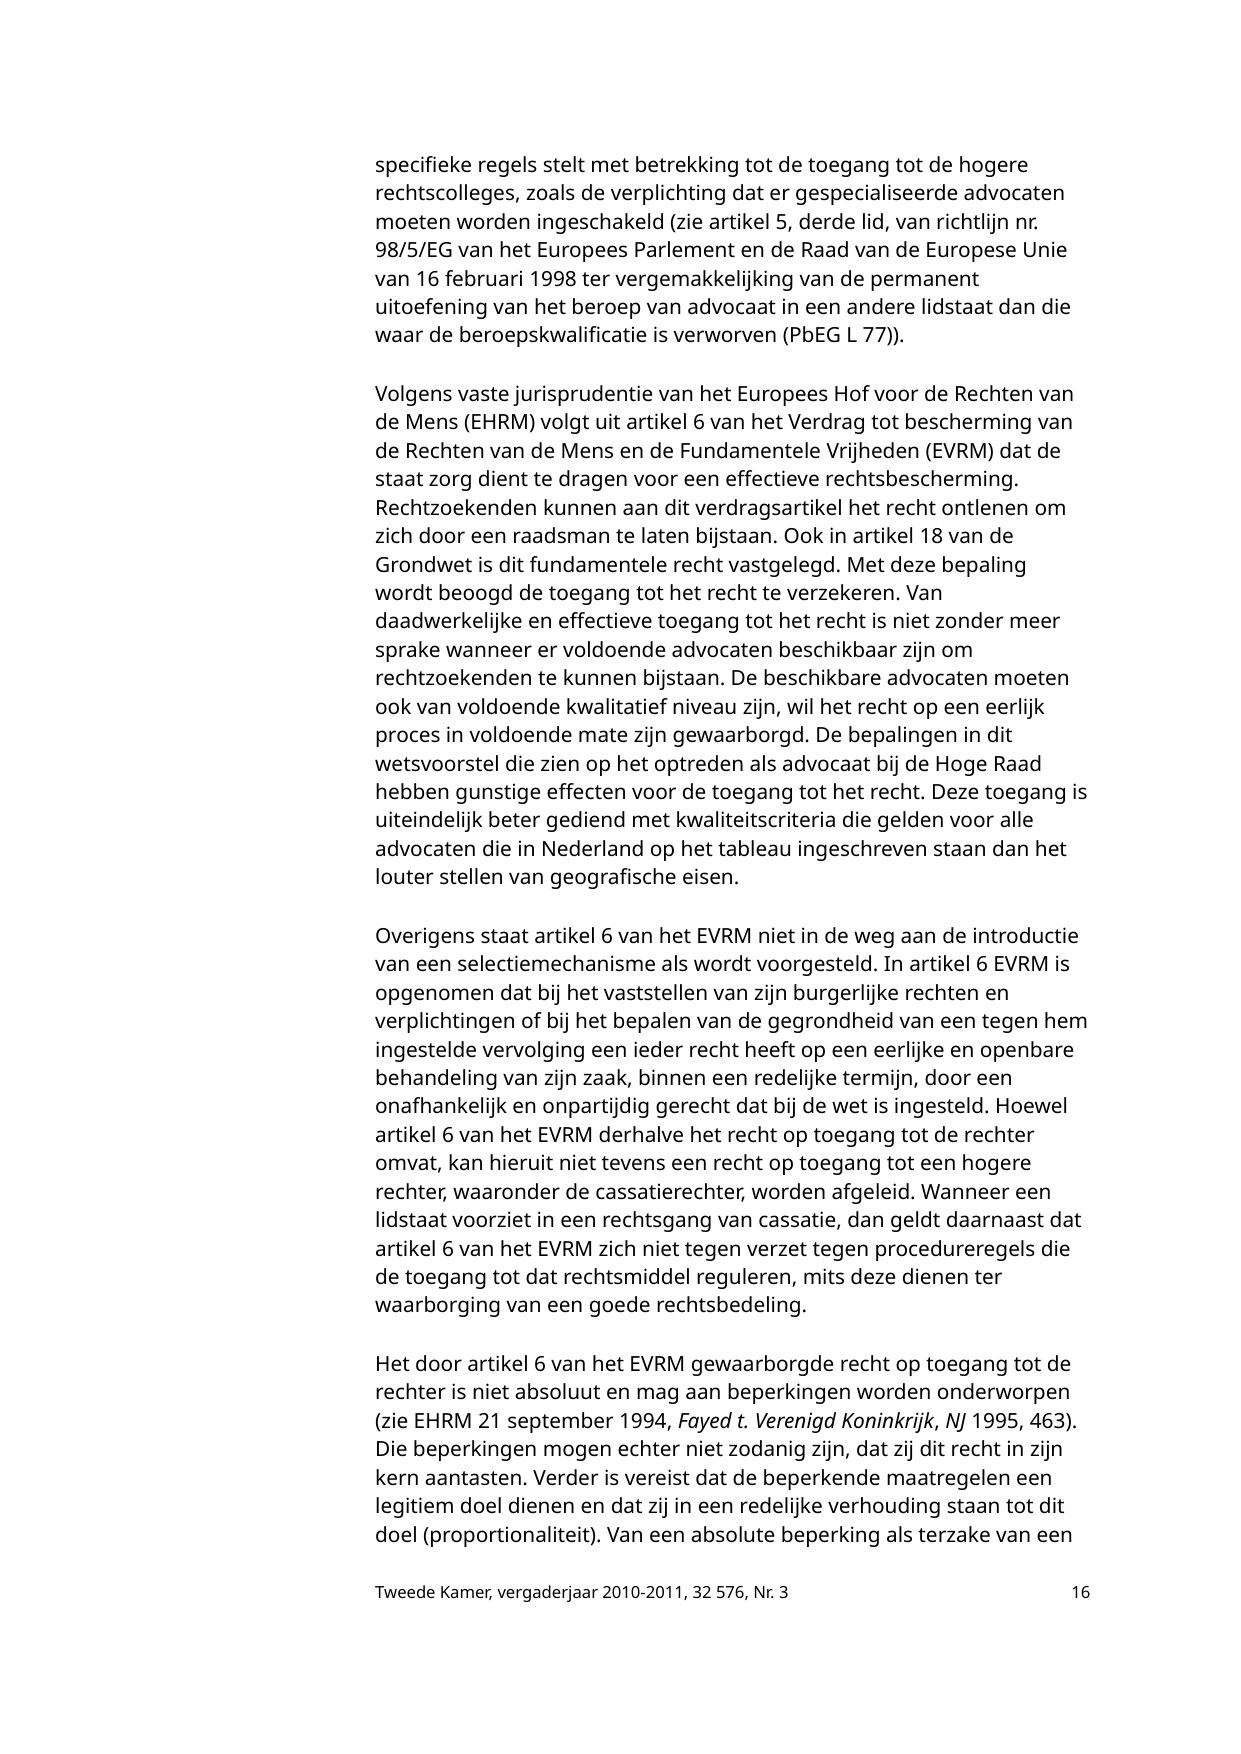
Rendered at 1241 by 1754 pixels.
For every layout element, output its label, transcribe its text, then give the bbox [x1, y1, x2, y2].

text specifieke regels stelt met betrekking tot de toegang tot de hogere rechtscolleges, zoals de verplichting dat er gespecialiseerde advocaten moeten worden ingeschakeld (zie artikel 5, derde lid, van richtlijn nr. 98/5/EG van het Europees Parlement en de Raad van de Europese Unie van 16 februari 1998 ter vergemakkelijking van de permanent uitoefening van het beroep van advocaat in een andere lidstaat dan die waar de beroepskwalificatie is verworven (PbEG L 77)). [375, 150, 1090, 349]
text Het door artikel 6 van het EVRM gewaarborgde recht op toegang tot de rechter is niet absoluut en mag aan beperkingen worden onderworpen (zie EHRM 21 september 1994, Fayed t. Verenigd Koninkrijk, NJ 1995, 463). Die beperkingen mogen echter niet zodanig zijn, dat zij dit recht in zijn kern aantasten. Verder is vereist dat de beperkende maatregelen een legitiem doel dienen en dat zij in een redelijke verhouding staan tot dit doel (proportionaliteit). Van een absolute beperking als terzake van een [375, 1349, 1090, 1548]
text Overigens staat artikel 6 van het EVRM niet in de weg aan de introductie van een selectiemechanisme als wordt voorgesteld. In artikel 6 EVRM is opgenomen dat bij het vaststellen van zijn burgerlijke rechten en verplichtingen of bij het bepalen van de gegrondheid van een tegen hem ingestelde vervolging een ieder recht heeft op een eerlijke en openbare behandeling van zijn zaak, binnen een redelijke termijn, door een onafhankelijk en onpartijdig gerecht dat bij de wet is ingesteld. Hoewel artikel 6 van het EVRM derhalve het recht op toegang tot de rechter omvat, kan hieruit niet tevens een recht op toegang tot een hogere rechter, waaronder de cassatierechter, worden afgeleid. Wanneer een lidstaat voorziet in een rechtsgang van cassatie, dan geldt daarnaast dat artikel 6 van het EVRM zich niet tegen verzet tegen procedureregels die de toegang tot dat rechtsmiddel reguleren, mits deze dienen ter waarborging van een goede rechtsbedeling. [375, 921, 1090, 1319]
text Volgens vaste jurisprudentie van het Europees Hof voor de Rechten van de Mens (EHRM) volgt uit artikel 6 van het Verdrag tot bescherming van de Rechten van de Mens en de Fundamentele Vrijheden (EVRM) dat de staat zorg dient te dragen voor een effectieve rechtsbescherming. Rechtzoekenden kunnen aan dit verdragsartikel het recht ontlenen om zich door een raadsman te laten bijstaan. Ook in artikel 18 van de Grondwet is dit fundamentele recht vastgelegd. Met deze bepaling wordt beoogd de toegang tot het recht te verzekeren. Van daadwerkelijke en effectieve toegang tot het recht is niet zonder meer sprake wanneer er voldoende advocaten beschikbaar zijn om rechtzoekenden te kunnen bijstaan. De beschikbare advocaten moeten ook van voldoende kwalitatief niveau zijn, wil het recht op een eerlijk proces in voldoende mate zijn gewaarborgd. De bepalingen in dit wetsvoorstel die zien op het optreden als advocaat bij de Hoge Raad hebben gunstige effecten voor de toegang tot het recht. Deze toegang is uiteindelijk beter gediend met kwaliteitscriteria die gelden voor alle advocaten die in Nederland op het tableau ingeschreven staan dan het louter stellen van geografische eisen. [375, 379, 1090, 891]
